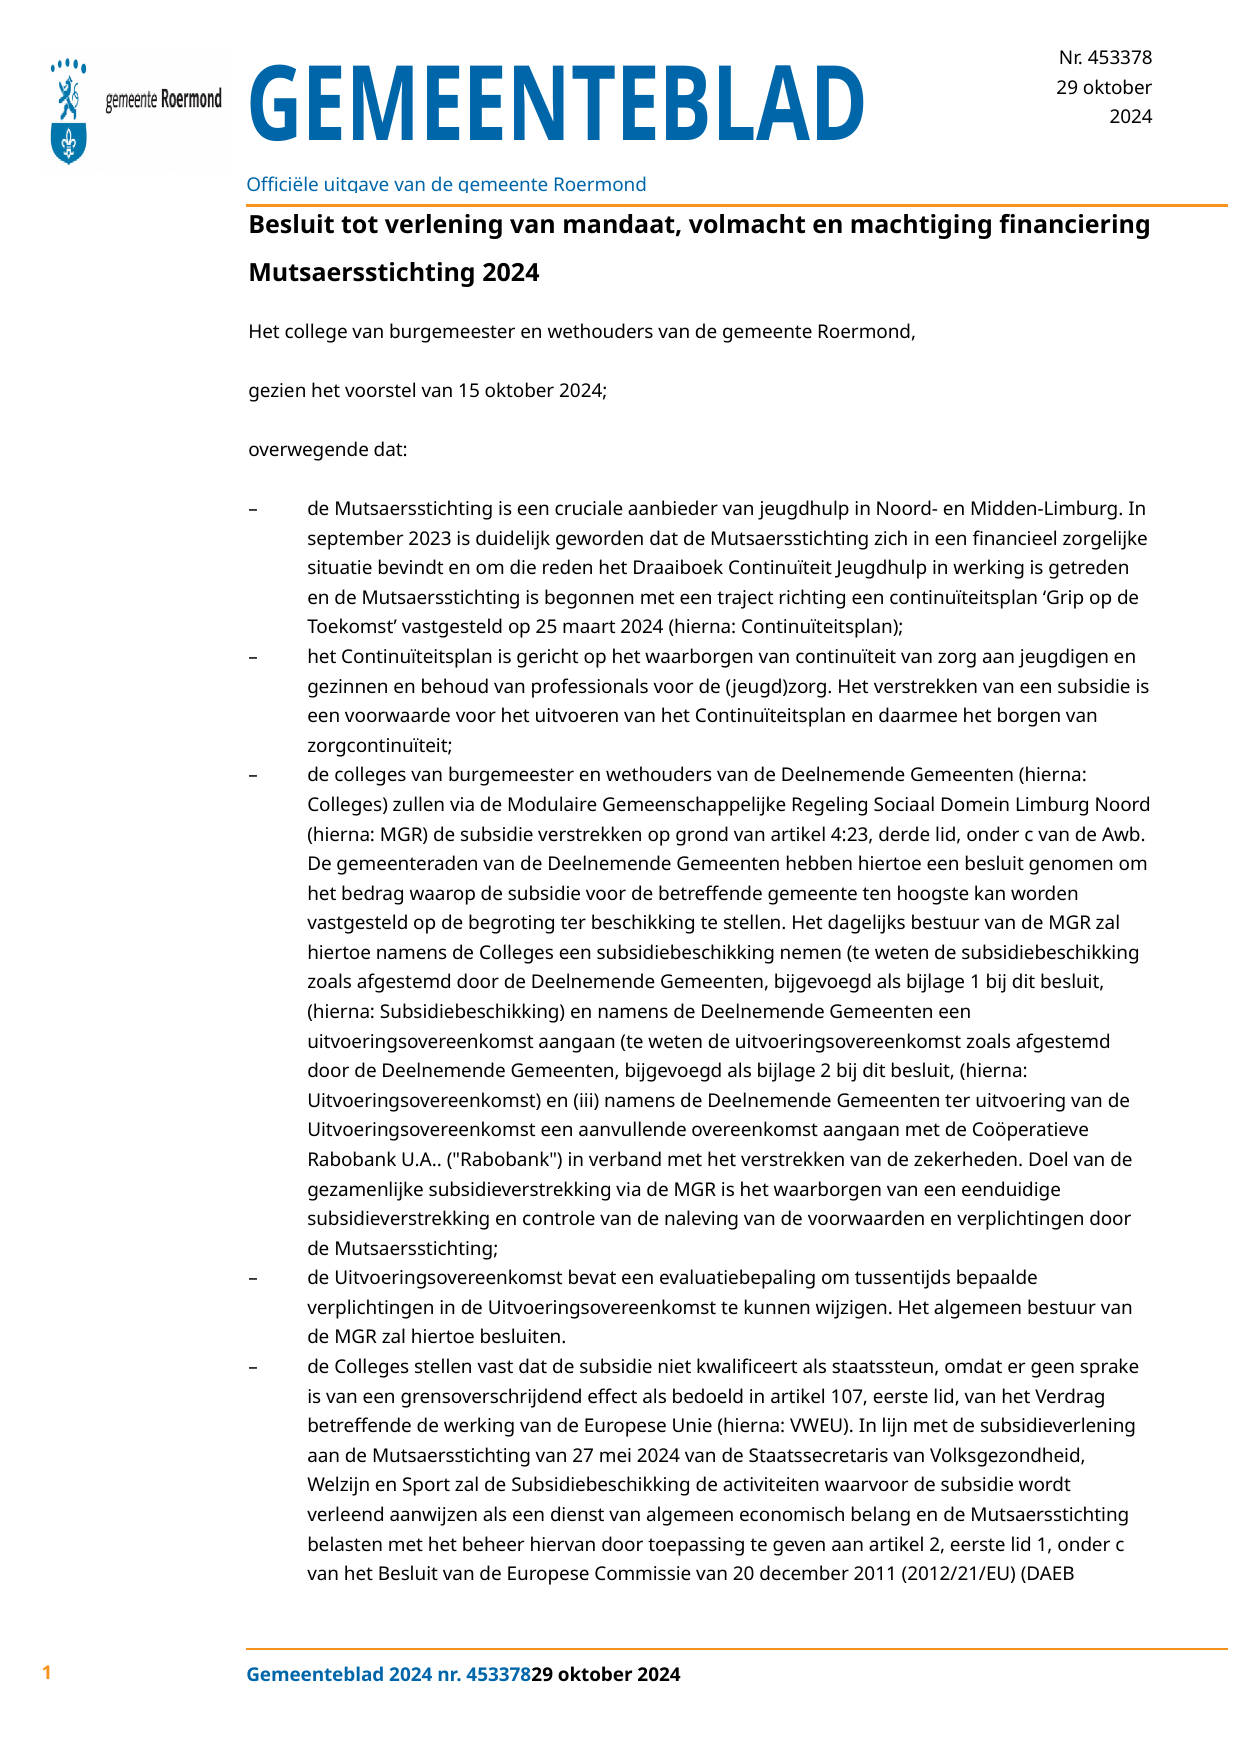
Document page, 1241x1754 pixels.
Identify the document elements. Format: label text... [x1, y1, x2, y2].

list de colleges van burgemeester en wethouders van de Deelnemende Gemeenten (hierna: Colleges) zullen via de Modulaire Gemeenschappelijke Regeling Sociaal Domein Limburg Noord (hierna: MGR) de subsidie verstrekken op grond van artikel 4:23, derde lid, onder c van de Awb. De gemeenteraden van de Deelnemende Gemeenten hebben hiertoe een besluit genomen om het bedrag waarop de subsidie voor de betreffende gemeente ten hoogste kan worden vastgesteld op de begroting ter beschikking te stellen. Het dagelijks bestuur van de MGR zal hiertoe namens de Colleges een subsidiebeschikking nemen (te weten de subsidiebeschikking zoals afgestemd door de Deelnemende Gemeenten, bijgevoegd als bijlage 1 bij dit besluit, (hierna: Subsidiebeschikking) en namens de Deelnemende Gemeenten een uitvoeringsovereenkomst aangaan (te weten de uitvoeringsovereenkomst zoals afgestemd door de Deelnemende Gemeenten, bijgevoegd als bijlage 2 bij dit besluit, (hierna: Uitvoeringsovereenkomst) en (iii) namens de Deelnemende Gemeenten ter uitvoering van de Uitvoeringsovereenkomst een aanvullende overeenkomst aangaan met de Coöperatieve Rabobank U.A.. ("Rabobank") in verband met het verstrekken van de zekerheden. Doel van de gezamenlijke subsidieverstrekking via de MGR is het waarborgen van een eenduidige subsidieverstrekking en controle van de naleving van de voorwaarden en verplichtingen door de Mutsaersstichting; [248, 762, 1152, 1261]
text Het college van burgemeester en wethouders van de gemeente Roermond, [248, 318, 1152, 344]
list de Uitvoeringsovereenkomst bevat een evaluatiebepaling om tussentijds bepaalde verplichtingen in de Uitvoeringsovereenkomst te kunnen wijzigen. Het algemeen bestuur van de MGR zal hiertoe besluiten. [248, 1264, 1152, 1349]
text overwegende dat: [248, 436, 1152, 462]
list de Mutsaersstichting is een cruciale aanbieder van jeugdhulp in Noord- en Midden-Limburg. In september 2023 is duidelijk geworden dat de Mutsaersstichting zich in een financieel zorgelijke situatie bevindt en om die reden het Draaiboek Continuïteit Jeugdhulp in werking is getreden en de Mutsaersstichting is begonnen met een traject richting een continuïteitsplan ‘Grip op de Toekomst’ vastgesteld op 25 maart 2024 (hierna: Continuïteitsplan); [248, 495, 1152, 639]
text gezien het voorstel van 15 oktober 2024; [248, 377, 1152, 403]
picture [41, 47, 231, 172]
list de Colleges stellen vast dat de subsidie niet kwalificeert als staatssteun, omdat er geen sprake is van een grensoverschrijdend effect als bedoeld in artikel 107, eerste lid, van het Verdrag betreffende de werking van de Europese Unie (hierna: VWEU). In lijn met de subsidieverlening aan de Mutsaersstichting van 27 mei 2024 van de Staatssecretaris van Volksgezondheid, Welzijn en Sport zal de Subsidiebeschikking de activiteiten waarvoor de subsidie wordt verleend aanwijzen als een dienst van algemeen economisch belang en de Mutsaersstichting belasten met het beheer hiervan door toepassing te geven aan artikel 2, eerste lid 1, onder c van het Besluit van de Europese Commissie van 20 december 2011 (2012/21/EU) (DAEB [248, 1353, 1152, 1586]
text Besluit tot verlening van mandaat, volmacht en machtiging financiering Mutsaersstichting 2024 [248, 207, 1152, 288]
list het Continuïteitsplan is gericht op het waarborgen van continuïteit van zorg aan jeugdigen en gezinnen en behoud van professionals voor de (jeugd)zorg. Het verstrekken van een subsidie is een voorwaarde voor het uitvoeren van het Continuïteitsplan en daarmee het borgen van zorgcontinuïteit; [248, 643, 1152, 758]
